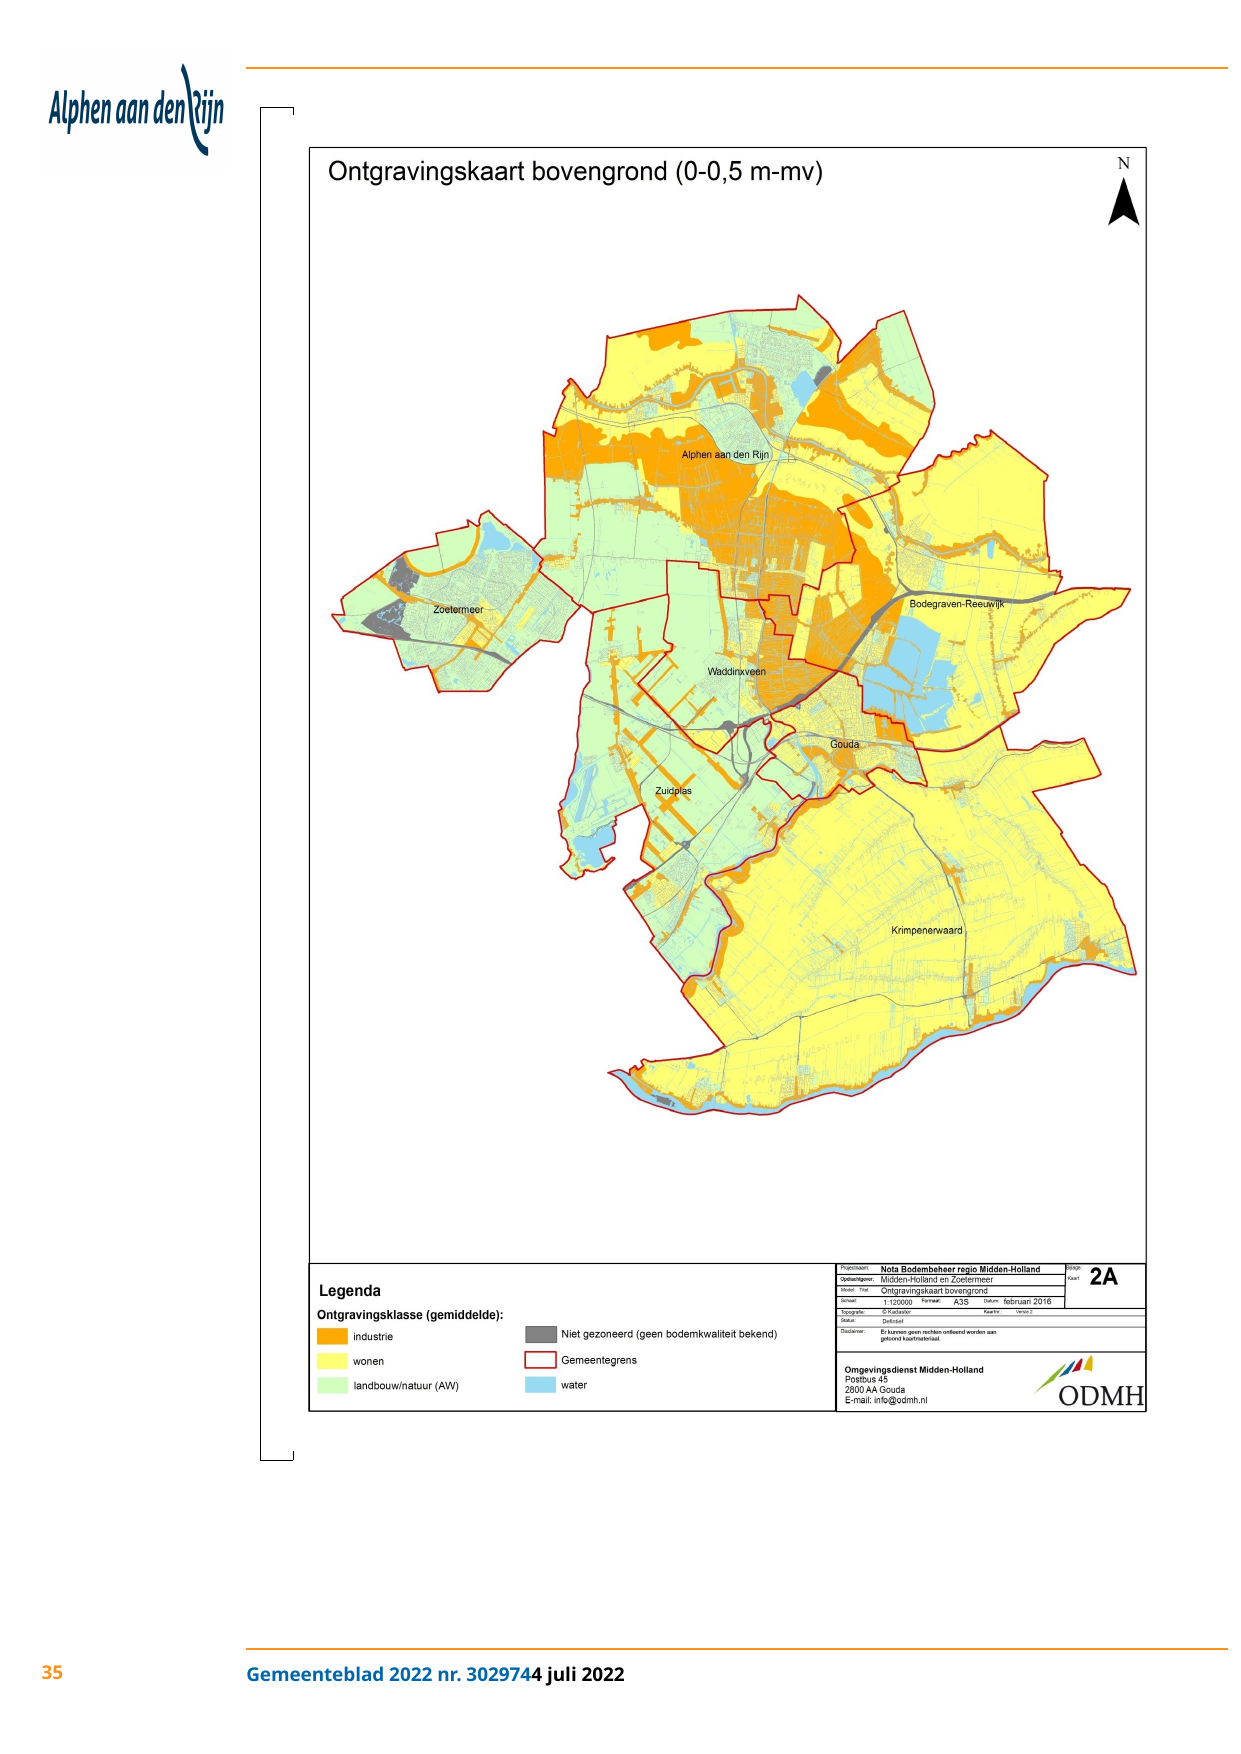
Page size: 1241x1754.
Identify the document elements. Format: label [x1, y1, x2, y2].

picture [41, 47, 231, 172]
picture [268, 115, 1173, 1451]
